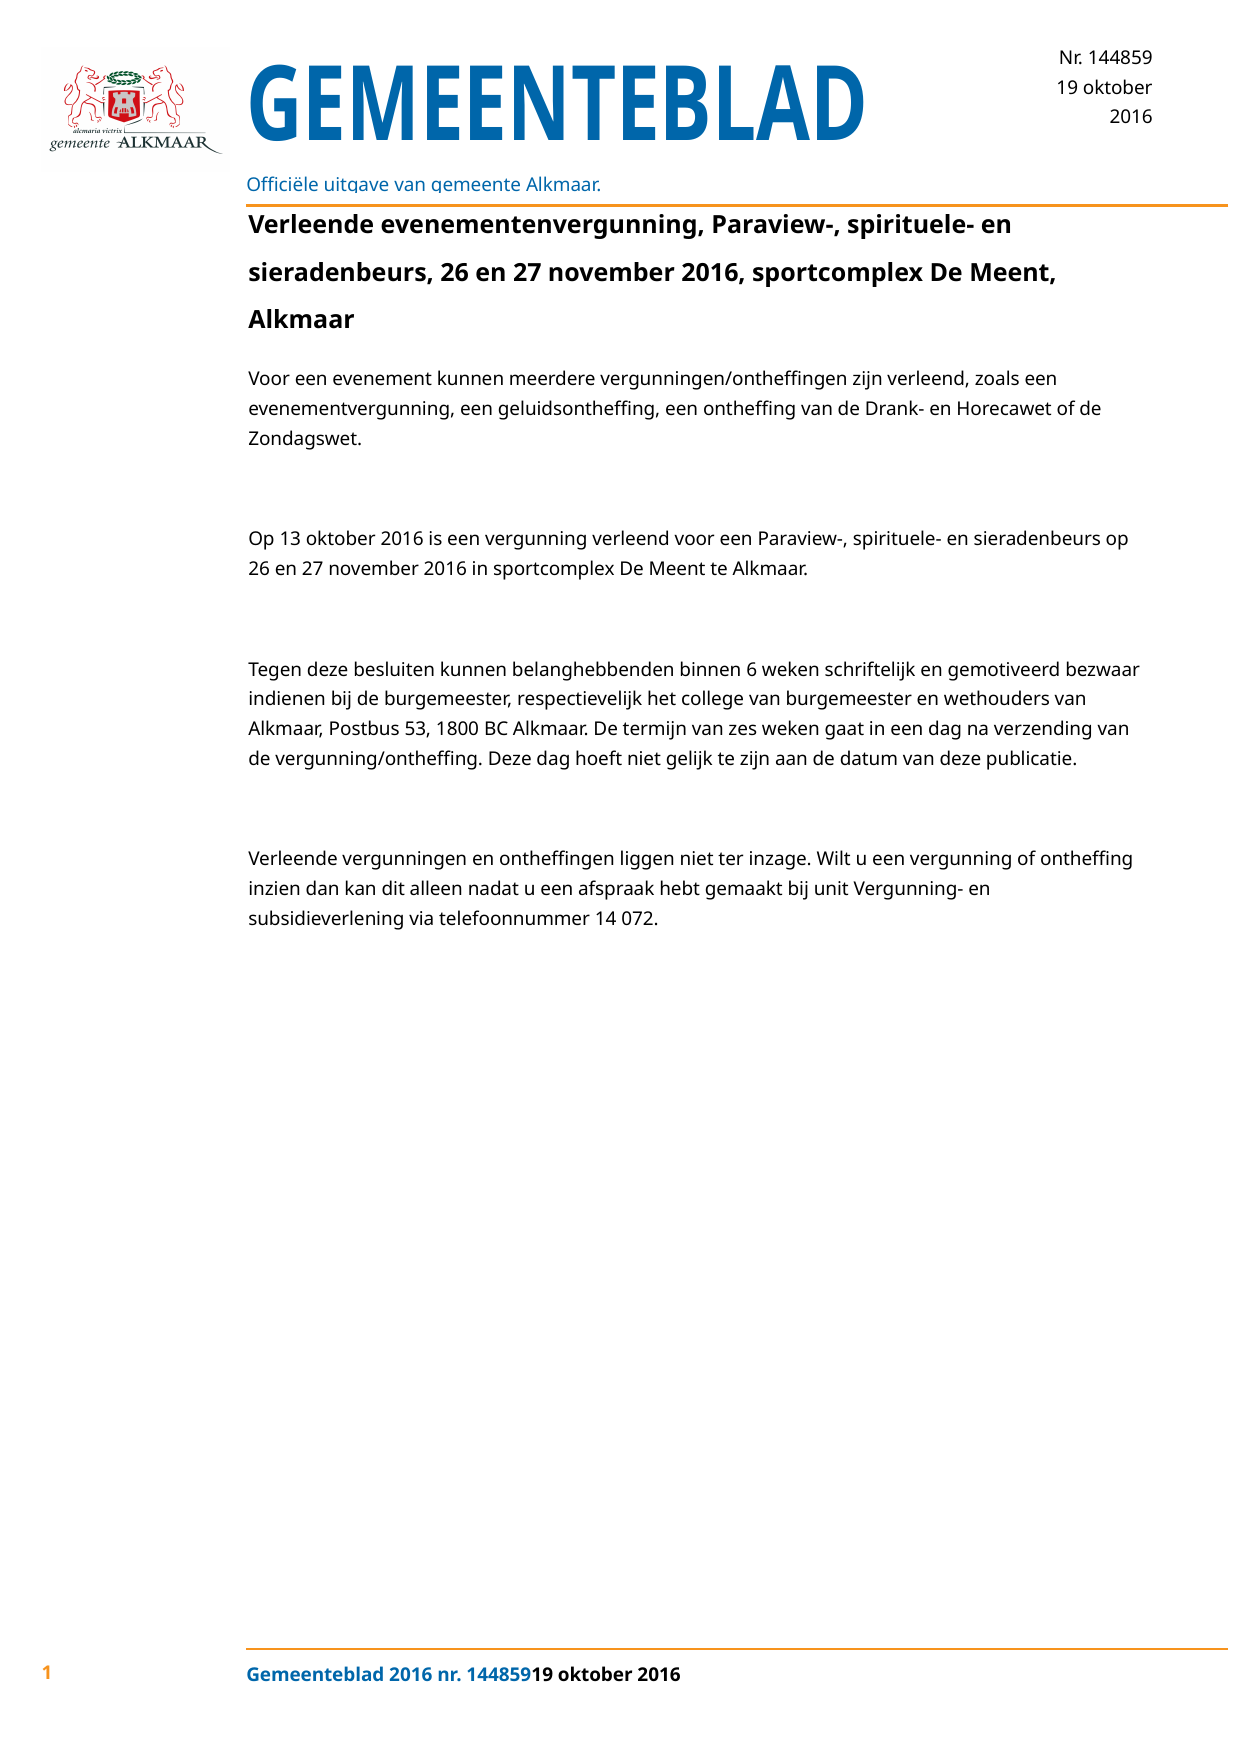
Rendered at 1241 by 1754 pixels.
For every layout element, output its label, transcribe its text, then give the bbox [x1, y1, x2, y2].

text Op 13 oktober 2016 is een vergunning verleend voor een Paraview-, spirituele- en sieradenbeurs op 26 en 27 november 2016 in sportcomplex De Meent te Alkmaar. [248, 526, 1152, 581]
text Voor een evenement kunnen meerdere vergunningen/ontheffingen zijn verleend, zoals een evenementvergunning, een geluidsontheffing, een ontheffing van de Drank- en Horecawet of de Zondagswet. [248, 366, 1152, 450]
picture [41, 47, 231, 172]
text Verleende vergunningen en ontheffingen liggen niet ter inzage. Wilt u een vergunning of ontheffing inzien dan kan dit alleen nadat u een afspraak hebt gemaakt bij unit Vergunning- en subsidieverlening via telefoonnummer 14 072. [248, 846, 1152, 930]
text Tegen deze besluiten kunnen belanghebbenden binnen 6 weken schriftelijk en gemotiveerd bezwaar indienen bij de burgemeester, respectievelijk het college van burgemeester en wethouders van Alkmaar, Postbus 53, 1800 BC Alkmaar. De termijn van zes weken gaat in een dag na verzending van de vergunning/ontheffing. Deze dag hoeft niet gelijk te zijn aan de datum van deze publicatie. [248, 656, 1152, 770]
text Verleende evenementenvergunning, Paraview-, spirituele- en sieradenbeurs, 26 en 27 november 2016, sportcomplex De Meent, Alkmaar [248, 207, 1152, 336]
